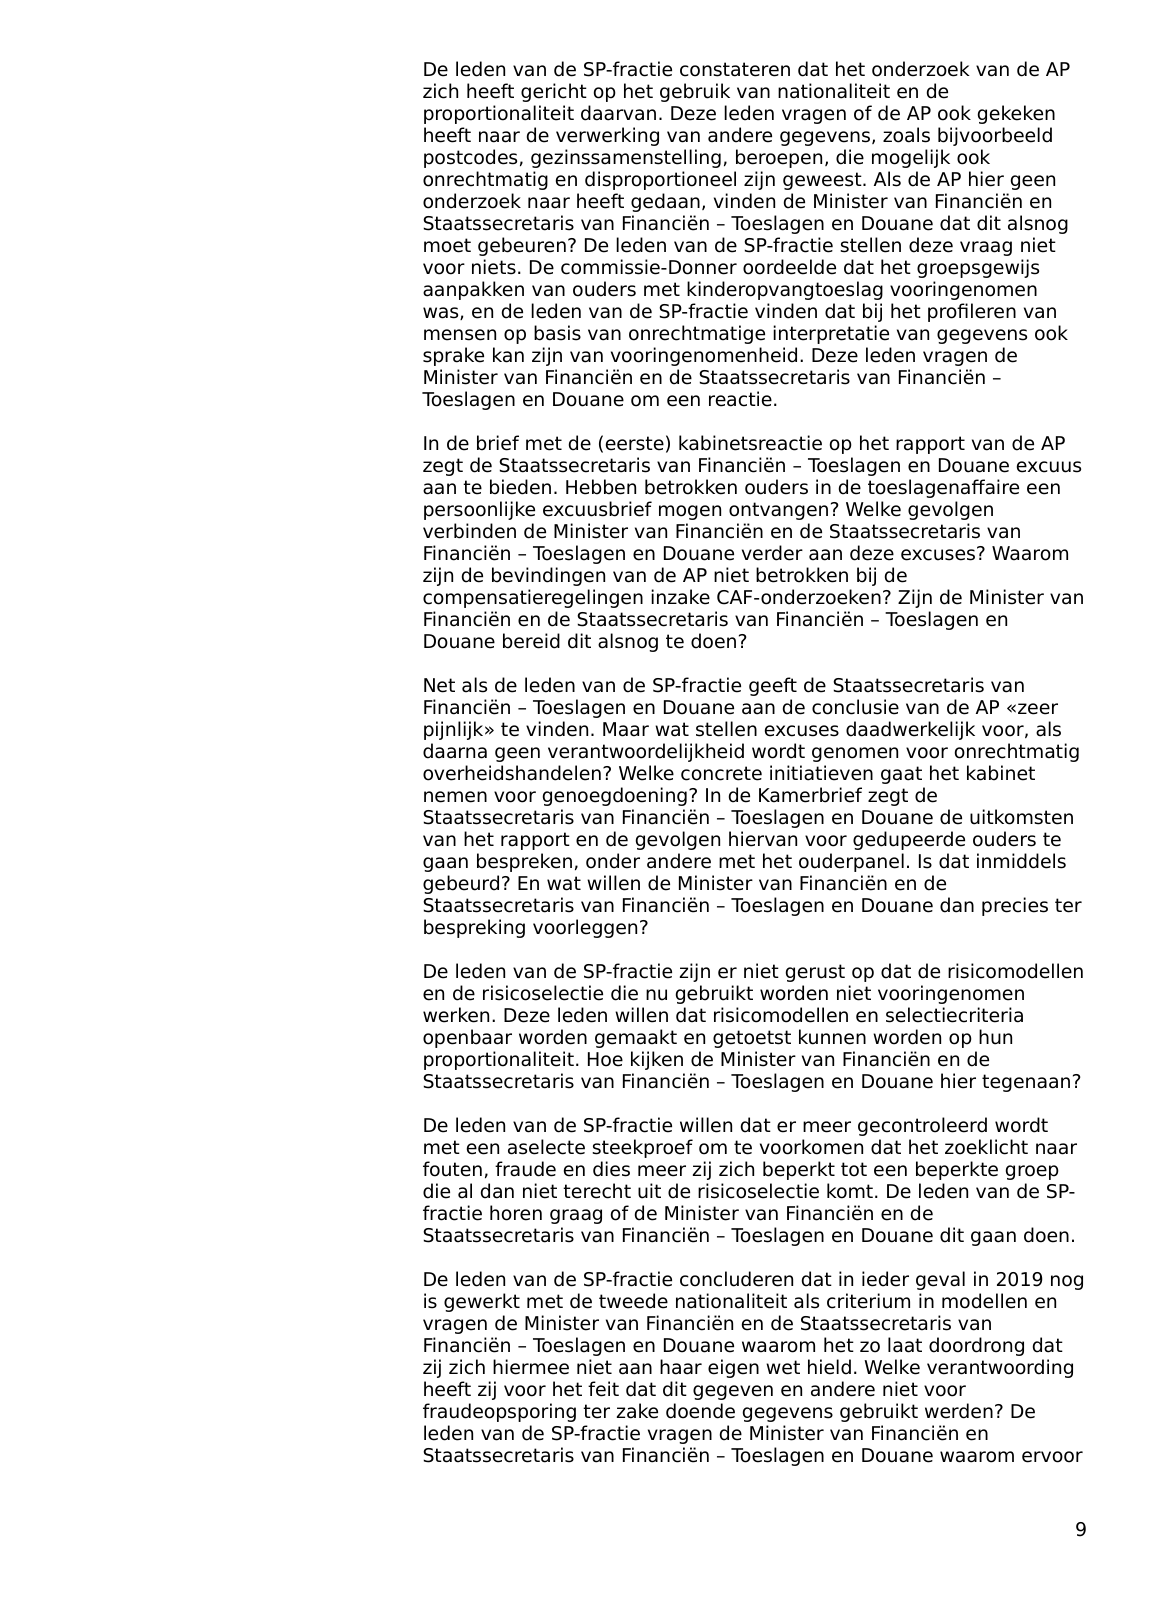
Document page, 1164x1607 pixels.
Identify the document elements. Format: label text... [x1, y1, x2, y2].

text In de brief met de (eerste) kabinetsreactie op het rapport van de AP zegt de Staatssecretaris van Financiën – Toeslagen en Douane excuus aan te bieden. Hebben betrokken ouders in de toeslagenaffaire een persoonlijke excuusbrief mogen ontvangen? Welke gevolgen verbinden de Minister van Financiën en de Staatssecretaris van Financiën – Toeslagen en Douane verder aan deze excuses? Waarom zijn de bevindingen van de AP niet betrokken bij de compensatieregelingen inzake CAF-onderzoeken? Zijn de Minister van Financiën en de Staatssecretaris van Financiën – Toeslagen en Douane bereid dit alsnog te doen? [422, 433, 1087, 653]
text Net als de leden van de SP-fractie geeft de Staatssecretaris van Financiën – Toeslagen en Douane aan de conclusie van de AP «zeer pijnlijk» te vinden. Maar wat stellen excuses daadwerkelijk voor, als daarna geen verantwoordelijkheid wordt genomen voor onrechtmatig overheidshandelen? Welke concrete initiatieven gaat het kabinet nemen voor genoegdoening? In de Kamerbrief zegt de Staatssecretaris van Financiën – Toeslagen en Douane de uitkomsten van het rapport en de gevolgen hiervan voor gedupeerde ouders te gaan bespreken, onder andere met het ouderpanel. Is dat inmiddels gebeurd? En wat willen de Minister van Financiën en de Staatssecretaris van Financiën – Toeslagen en Douane dan precies ter bespreking voorleggen? [422, 675, 1087, 939]
text De leden van de SP-fractie constateren dat het onderzoek van de AP zich heeft gericht op het gebruik van nationaliteit en de proportionaliteit daarvan. Deze leden vragen of de AP ook gekeken heeft naar de verwerking van andere gegevens, zoals bijvoorbeeld postcodes, gezinssamenstelling, beroepen, die mogelijk ook onrechtmatig en disproportioneel zijn geweest. Als de AP hier geen onderzoek naar heeft gedaan, vinden de Minister van Financiën en Staatssecretaris van Financiën – Toeslagen en Douane dat dit alsnog moet gebeuren? De leden van de SP-fractie stellen deze vraag niet voor niets. De commissie-Donner oordeelde dat het groepsgewijs aanpakken van ouders met kinderopvangtoeslag vooringenomen was, en de leden van de SP-fractie vinden dat bij het profileren van mensen op basis van onrechtmatige interpretatie van gegevens ook sprake kan zijn van vooringenomenheid. Deze leden vragen de Minister van Financiën en de Staatssecretaris van Financiën – Toeslagen en Douane om een reactie. [422, 59, 1087, 411]
text De leden van de SP-fractie concluderen dat in ieder geval in 2019 nog is gewerkt met de tweede nationaliteit als criterium in modellen en vragen de Minister van Financiën en de Staatssecretaris van Financiën – Toeslagen en Douane waarom het zo laat doordrong dat zij zich hiermee niet aan haar eigen wet hield. Welke verantwoording heeft zij voor het feit dat dit gegeven en andere niet voor fraudeopsporing ter zake doende gegevens gebruikt werden? De leden van de SP-fractie vragen de Minister van Financiën en Staatssecretaris van Financiën – Toeslagen en Douane waarom ervoor [422, 1269, 1087, 1467]
text De leden van de SP-fractie willen dat er meer gecontroleerd wordt met een aselecte steekproef om te voorkomen dat het zoeklicht naar fouten, fraude en dies meer zij zich beperkt tot een beperkte groep die al dan niet terecht uit de risicoselectie komt. De leden van de SP-fractie horen graag of de Minister van Financiën en de Staatssecretaris van Financiën – Toeslagen en Douane dit gaan doen. [422, 1115, 1087, 1247]
text De leden van de SP-fractie zijn er niet gerust op dat de risicomodellen en de risicoselectie die nu gebruikt worden niet vooringenomen werken. Deze leden willen dat risicomodellen en selectiecriteria openbaar worden gemaakt en getoetst kunnen worden op hun proportionaliteit. Hoe kijken de Minister van Financiën en de Staatssecretaris van Financiën – Toeslagen en Douane hier tegenaan? [422, 961, 1087, 1093]
